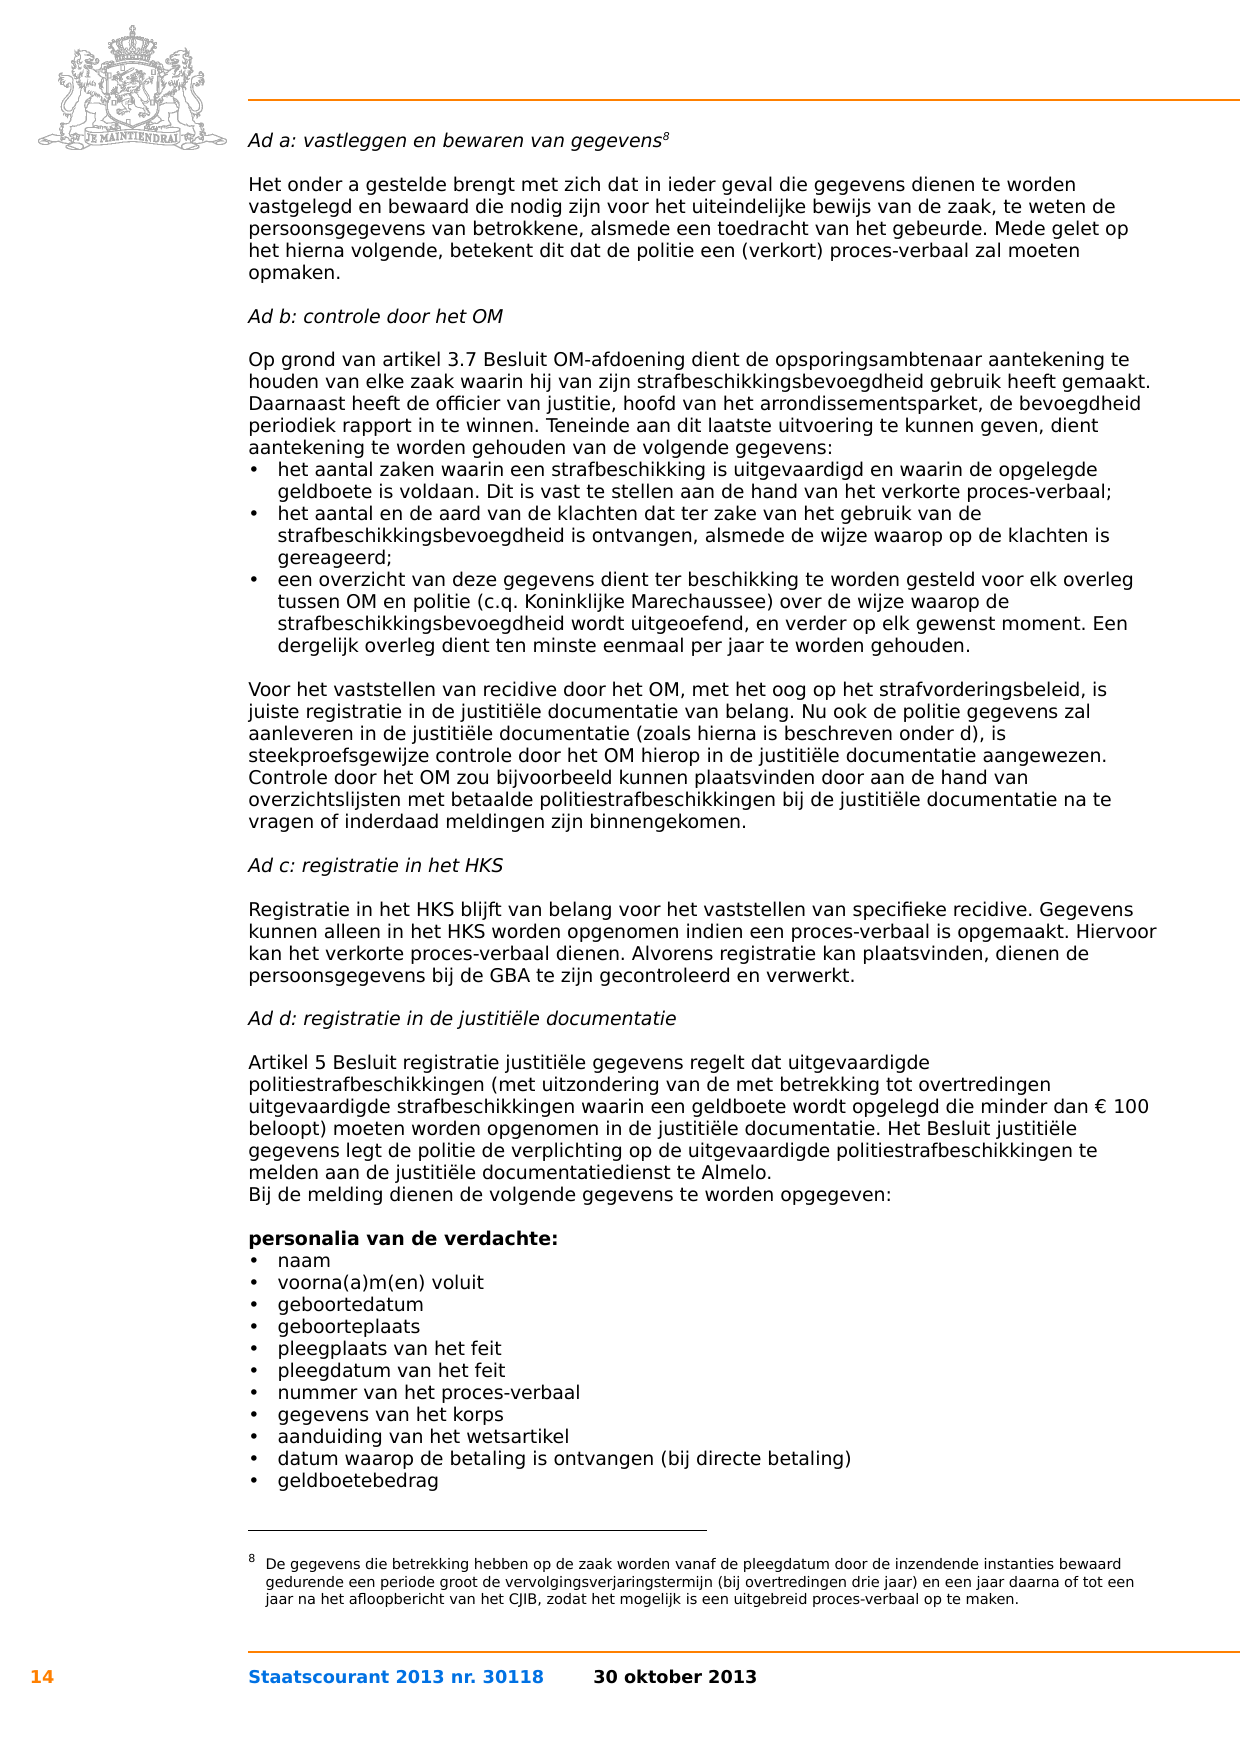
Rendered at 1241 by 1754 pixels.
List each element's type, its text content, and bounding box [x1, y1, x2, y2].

picture [38, 25, 227, 150]
text • het aantal zaken waarin een strafbeschikking is uitgevaardigd en waarin de opgelegde geldboete is voldaan. Dit is vast te stellen aan de hand van het verkorte proces-verbaal; [248, 459, 1163, 503]
subtitle Ad a: vastleggen en bewaren van gegevens [248, 130, 1163, 152]
text • het aantal en de aard van de klachten dat ter zake van het gebruik van de strafbeschikkingsbevoegdheid is ontvangen, alsmede de wijze waarop op de klachten is gereageerd; [248, 503, 1163, 569]
subtitle Ad d: registratie in de justitiële documentatie [248, 1008, 1163, 1030]
text Op grond van artikel 3.7 Besluit OM-afdoening dient de opsporingsambtenaar aantekening te houden van elke zaak waarin hij van zijn strafbeschikkingsbevoegdheid gebruik heeft gemaakt. Daarnaast heeft de officier van justitie, hoofd van het arrondissementsparket, de bevoegdheid periodiek rapport in te winnen. Teneinde aan dit laatste uitvoering te kunnen geven, dient aantekening te worden gehouden van de volgende gegevens: [248, 349, 1163, 459]
text • pleegplaats van het feit [248, 1338, 1163, 1360]
text • naam [248, 1250, 1163, 1272]
text • aanduiding van het wetsartikel [248, 1426, 1163, 1448]
text • voorna(a)m(en) voluit [248, 1272, 1163, 1294]
subtitle Ad b: controle door het OM [248, 306, 1163, 327]
text Registratie in het HKS blijft van belang voor het vaststellen van specifieke recidive. Gegevens kunnen alleen in het HKS worden opgenomen indien een proces-verbaal is opgemaakt. Hiervoor kan het verkorte proces-verbaal dienen. Alvorens registratie kan plaatsvinden, dienen de persoonsgegevens bij de GBA te zijn gecontroleerd en verwerkt. [248, 898, 1163, 986]
text Bij de melding dienen de volgende gegevens te worden opgegeven: [248, 1184, 1163, 1206]
text Artikel 5 Besluit registratie justitiële gegevens regelt dat uitgevaardigde politiestrafbeschikkingen (met uitzondering van de met betrekking tot overtredingen uitgevaardigde strafbeschikkingen waarin een geldboete wordt opgelegd die minder dan € 100 beloopt) moeten worden opgenomen in de justitiële documentatie. Het Besluit justitiële gegevens legt de politie de verplichting op de uitgevaardigde politiestrafbeschikkingen te melden aan de justitiële documentatiedienst te Almelo. [248, 1052, 1163, 1184]
text • geboorteplaats [248, 1316, 1163, 1338]
text • geboortedatum [248, 1294, 1163, 1316]
text • een overzicht van deze gegevens dient ter beschikking te worden gesteld voor elk overleg tussen OM en politie (c.q. Koninklijke Marechaussee) over de wijze waarop de strafbeschikkingsbevoegdheid wordt uitgeoefend, en verder op elk gewenst moment. Een dergelijk overleg dient ten minste eenmaal per jaar te worden gehouden. [248, 569, 1163, 657]
subtitle Ad c: registratie in het HKS [248, 855, 1163, 877]
text Het onder a gestelde brengt met zich dat in ieder geval die gegevens dienen te worden vastgelegd en bewaard die nodig zijn voor het uiteindelijke bewijs van de zaak, te weten de persoonsgegevens van betrokkene, alsmede een toedracht van het gebeurde. Mede gelet op het hierna volgende, betekent dit dat de politie een (verkort) proces-verbaal zal moeten opmaken. [248, 174, 1163, 284]
text De gegevens die betrekking hebben op de zaak worden vanaf de pleegdatum door de inzendende instanties bewaard gedurende een periode groot de vervolgingsverjaringstermijn (bij overtredingen drie jaar) en een jaar daarna of tot een jaar na het afloopbericht van het CJIB, zodat het mogelijk is een uitgebreid proces-verbaal op te maken. [248, 1552, 1163, 1608]
text Voor het vaststellen van recidive door het OM, met het oog op het strafvorderingsbeleid, is juiste registratie in de justitiële documentatie van belang. Nu ook de politie gegevens zal aanleveren in de justitiële documentatie (zoals hierna is beschreven onder d), is steekproefsgewijze controle door het OM hierop in de justitiële documentatie aangewezen. Controle door het OM zou bijvoorbeeld kunnen plaatsvinden door aan de hand van overzichtslijsten met betaalde politiestrafbeschikkingen bij de justitiële documentatie na te vragen of inderdaad meldingen zijn binnengekomen. [248, 679, 1163, 833]
text personalia van de verdachte: [248, 1228, 1163, 1250]
text • nummer van het proces-verbaal [248, 1382, 1163, 1404]
text • datum waarop de betaling is ontvangen (bij directe betaling) [248, 1448, 1163, 1470]
text • pleegdatum van het feit [248, 1360, 1163, 1382]
text • geldboetebedrag [248, 1470, 1163, 1492]
text • gegevens van het korps [248, 1404, 1163, 1426]
